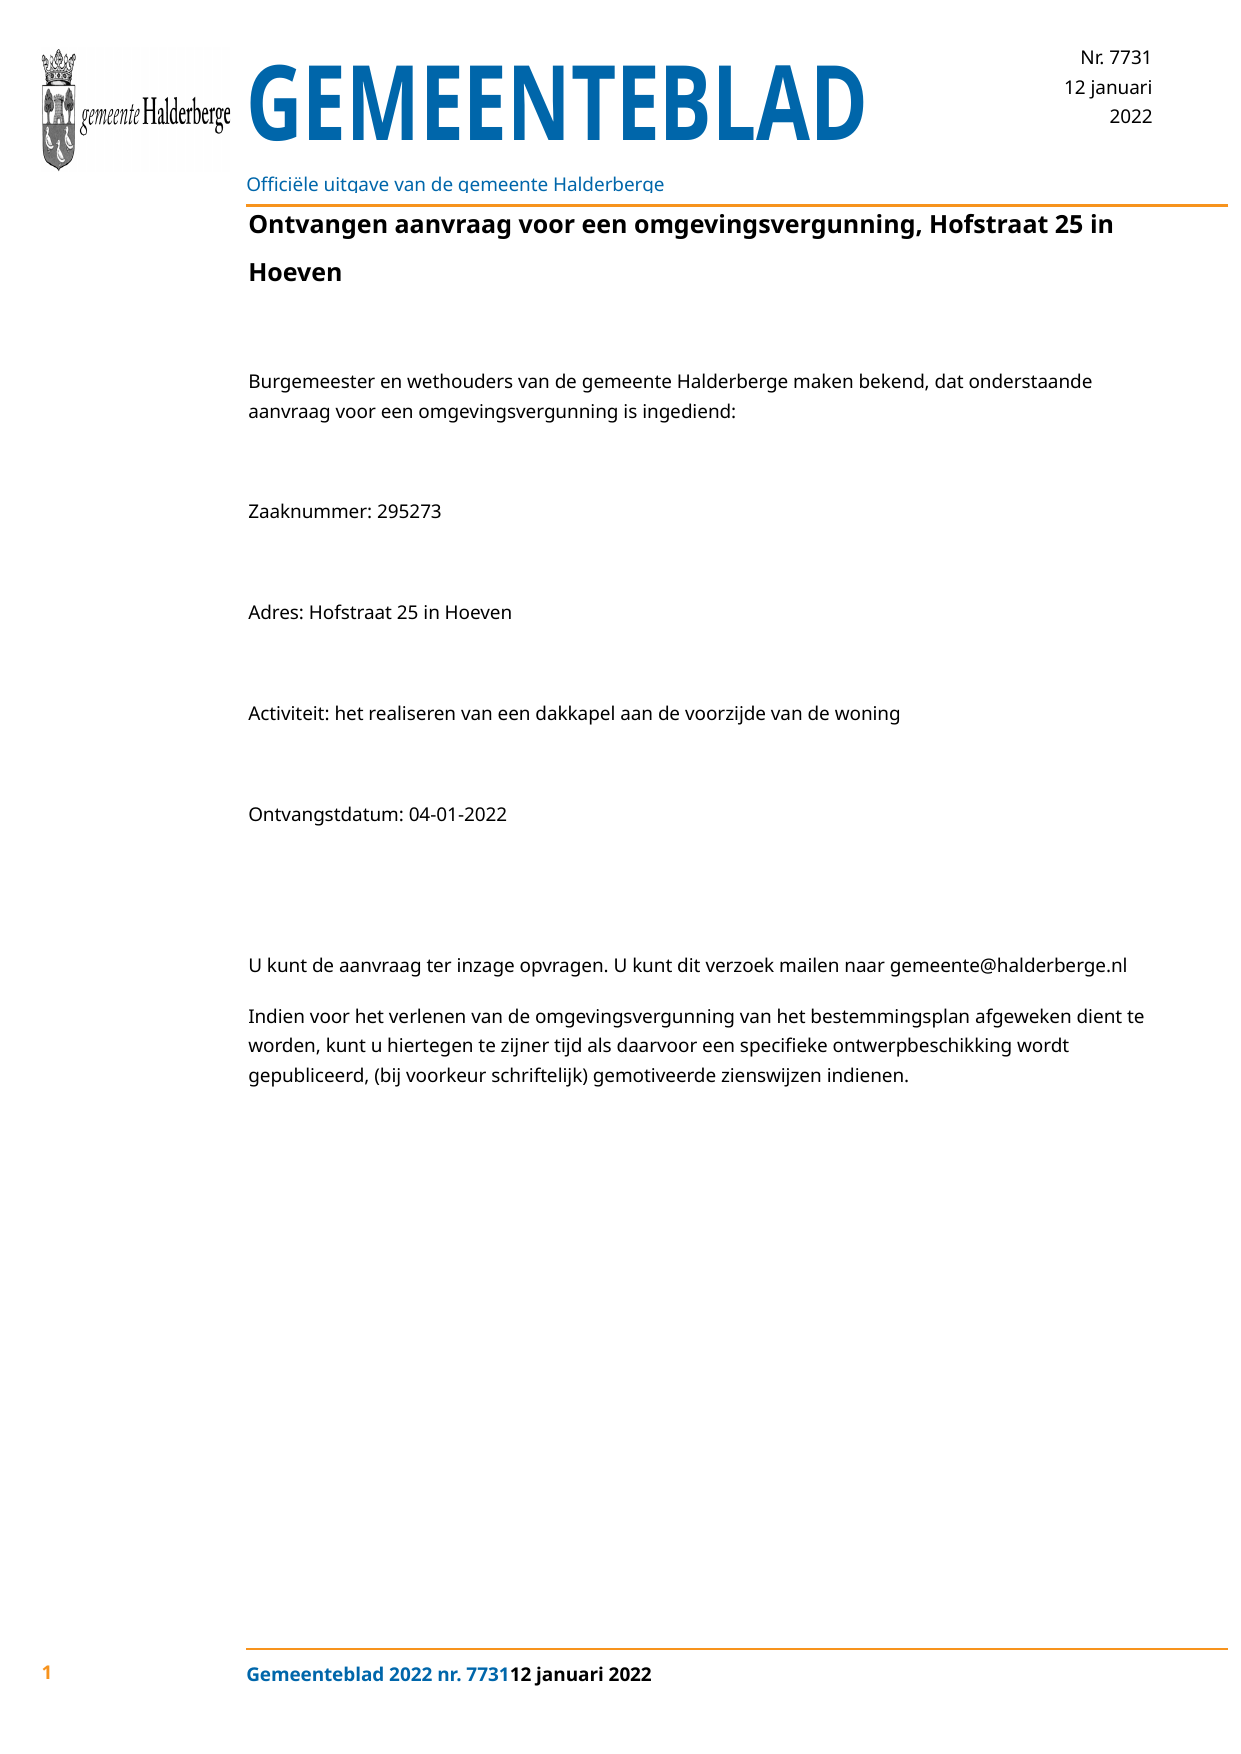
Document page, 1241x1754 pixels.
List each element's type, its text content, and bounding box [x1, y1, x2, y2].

picture [41, 47, 231, 172]
text Ontvangstdatum: 04-01-2022 [248, 801, 1152, 827]
text Indien voor het verlenen van de omgevingsvergunning van het bestemmingsplan afgeweken dient te worden, kunt u hiertegen te zijner tijd als daarvoor een specifieke ontwerpbeschikking wordt gepubliceerd, (bij voorkeur schriftelijk) gemotiveerde zienswijzen indienen. [248, 1003, 1152, 1088]
text Adres: Hofstraat 25 in Hoeven [248, 599, 1152, 625]
text Activiteit: het realiseren van een dakkapel aan de voorzijde van de woning [248, 700, 1152, 726]
text U kunt de aanvraag ter inzage opvragen. U kunt dit verzoek mailen naar gemeente@halderberge.nl [248, 952, 1152, 978]
text Burgemeester en wethouders van de gemeente Halderberge maken bekend, dat onderstaande aanvraag voor een omgevingsvergunning is ingediend: [248, 368, 1152, 424]
text Zaaknummer: 295273 [248, 499, 1152, 524]
text Ontvangen aanvraag voor een omgevingsvergunning, Hofstraat 25 in Hoeven [248, 207, 1152, 288]
